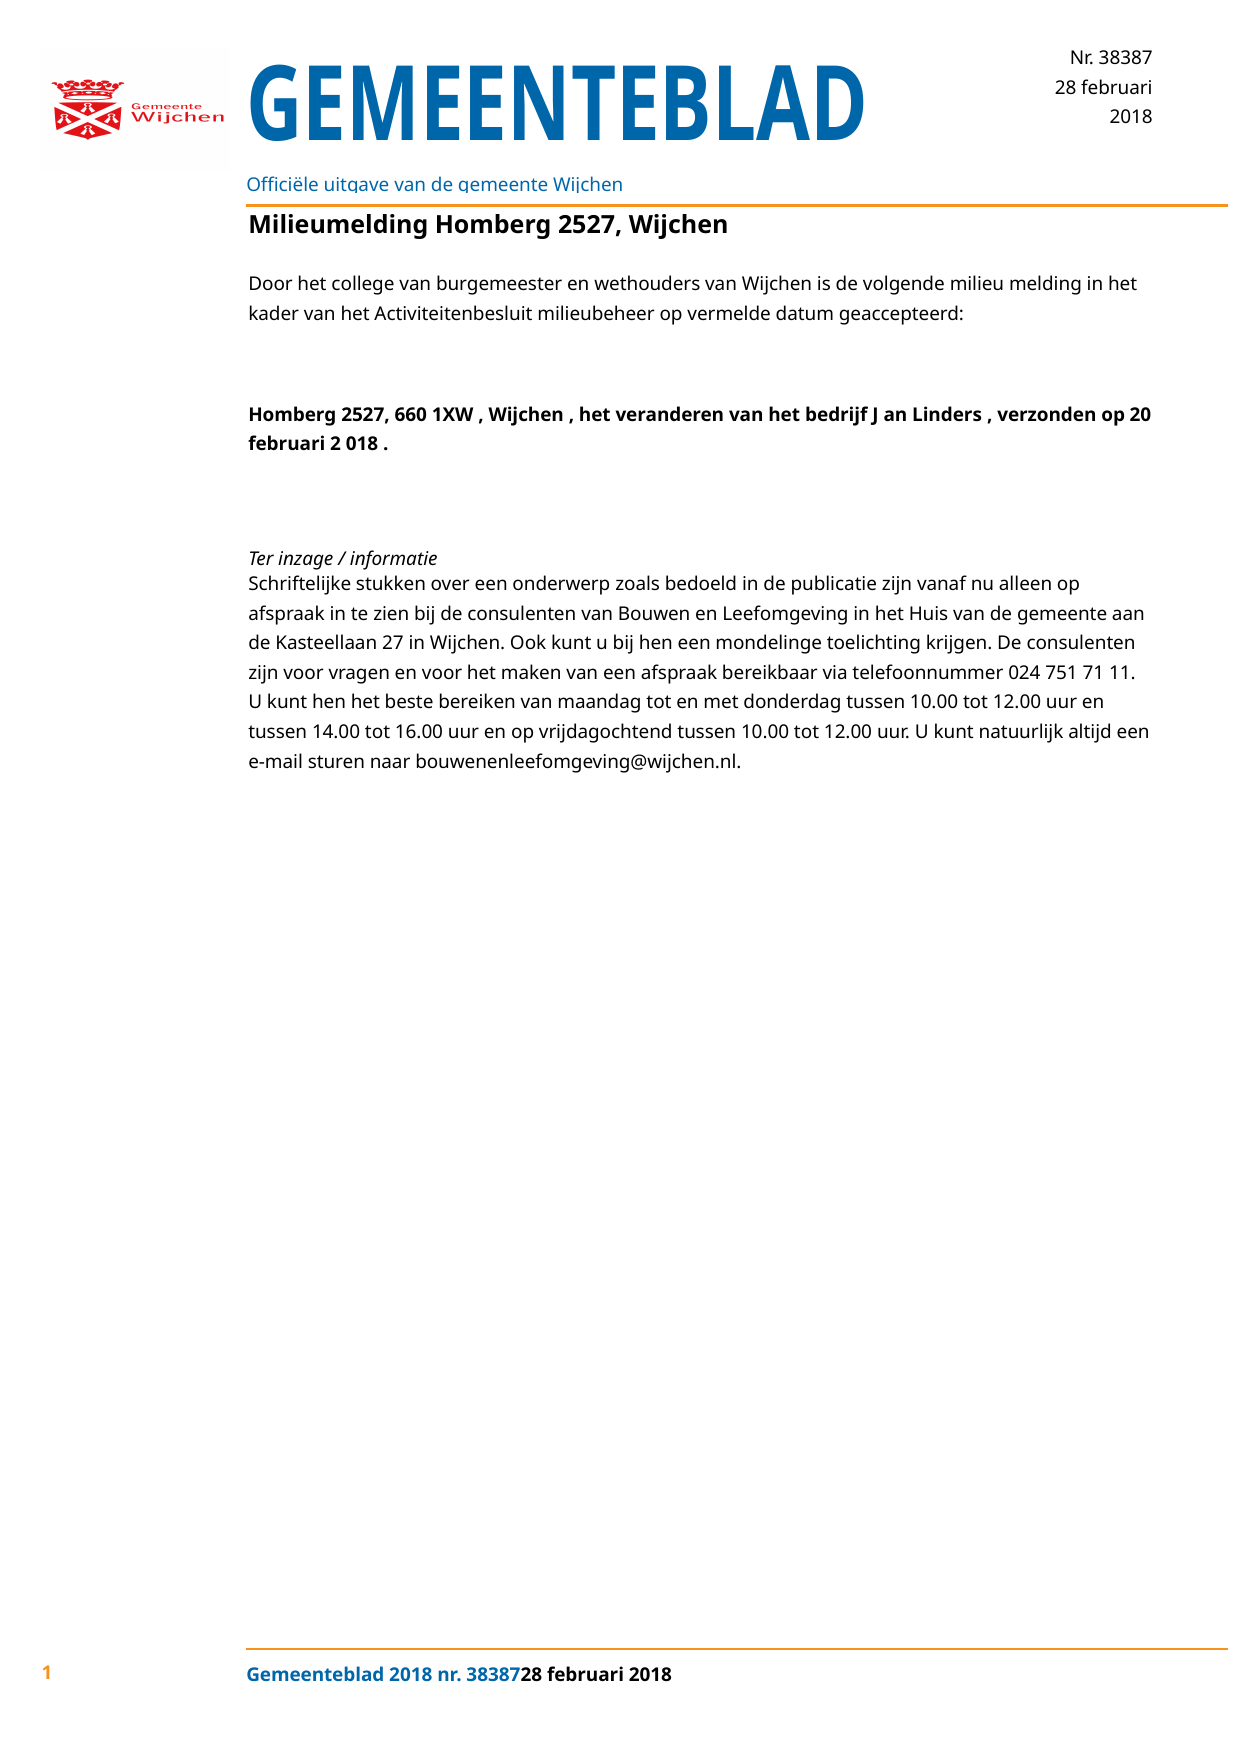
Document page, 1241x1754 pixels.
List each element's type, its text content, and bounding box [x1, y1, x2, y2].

text Homberg 2527, 660 1XW , Wijchen , het veranderen van het bedrijf J an Linders , verzonden op 20 februari 2 018 . [248, 401, 1152, 456]
text Door het college van burgemeester en wethouders van Wijchen is de volgende milieu melding in het kader van het Activiteitenbesluit milieubeheer op vermelde datum geaccepteerd: [248, 270, 1152, 326]
picture [41, 47, 231, 172]
text Milieumelding Homberg 2527, Wijchen [248, 207, 1152, 241]
text Schriftelijke stukken over een onderwerp zoals bedoeld in de publicatie zijn vanaf nu alleen op afspraak in te zien bij de consulenten van Bouwen en Leefomgeving in het Huis van de gemeente aan de Kasteellaan 27 in Wijchen. Ook kunt u bij hen een mondelinge toelichting krijgen. De consulenten zijn voor vragen en voor het maken van een afspraak bereikbaar via telefoonnummer 024 751 71 11. U kunt hen het beste bereiken van maandag tot en met donderdag tussen 10.00 tot 12.00 uur en tussen 14.00 tot 16.00 uur en op vrijdagochtend tussen 10.00 tot 12.00 uur. U kunt natuurlijk altijd een e-mail sturen naar bouwenenleefomgeving@wijchen.nl. [248, 570, 1152, 774]
text Ter inzage / informatie [248, 545, 1152, 570]
